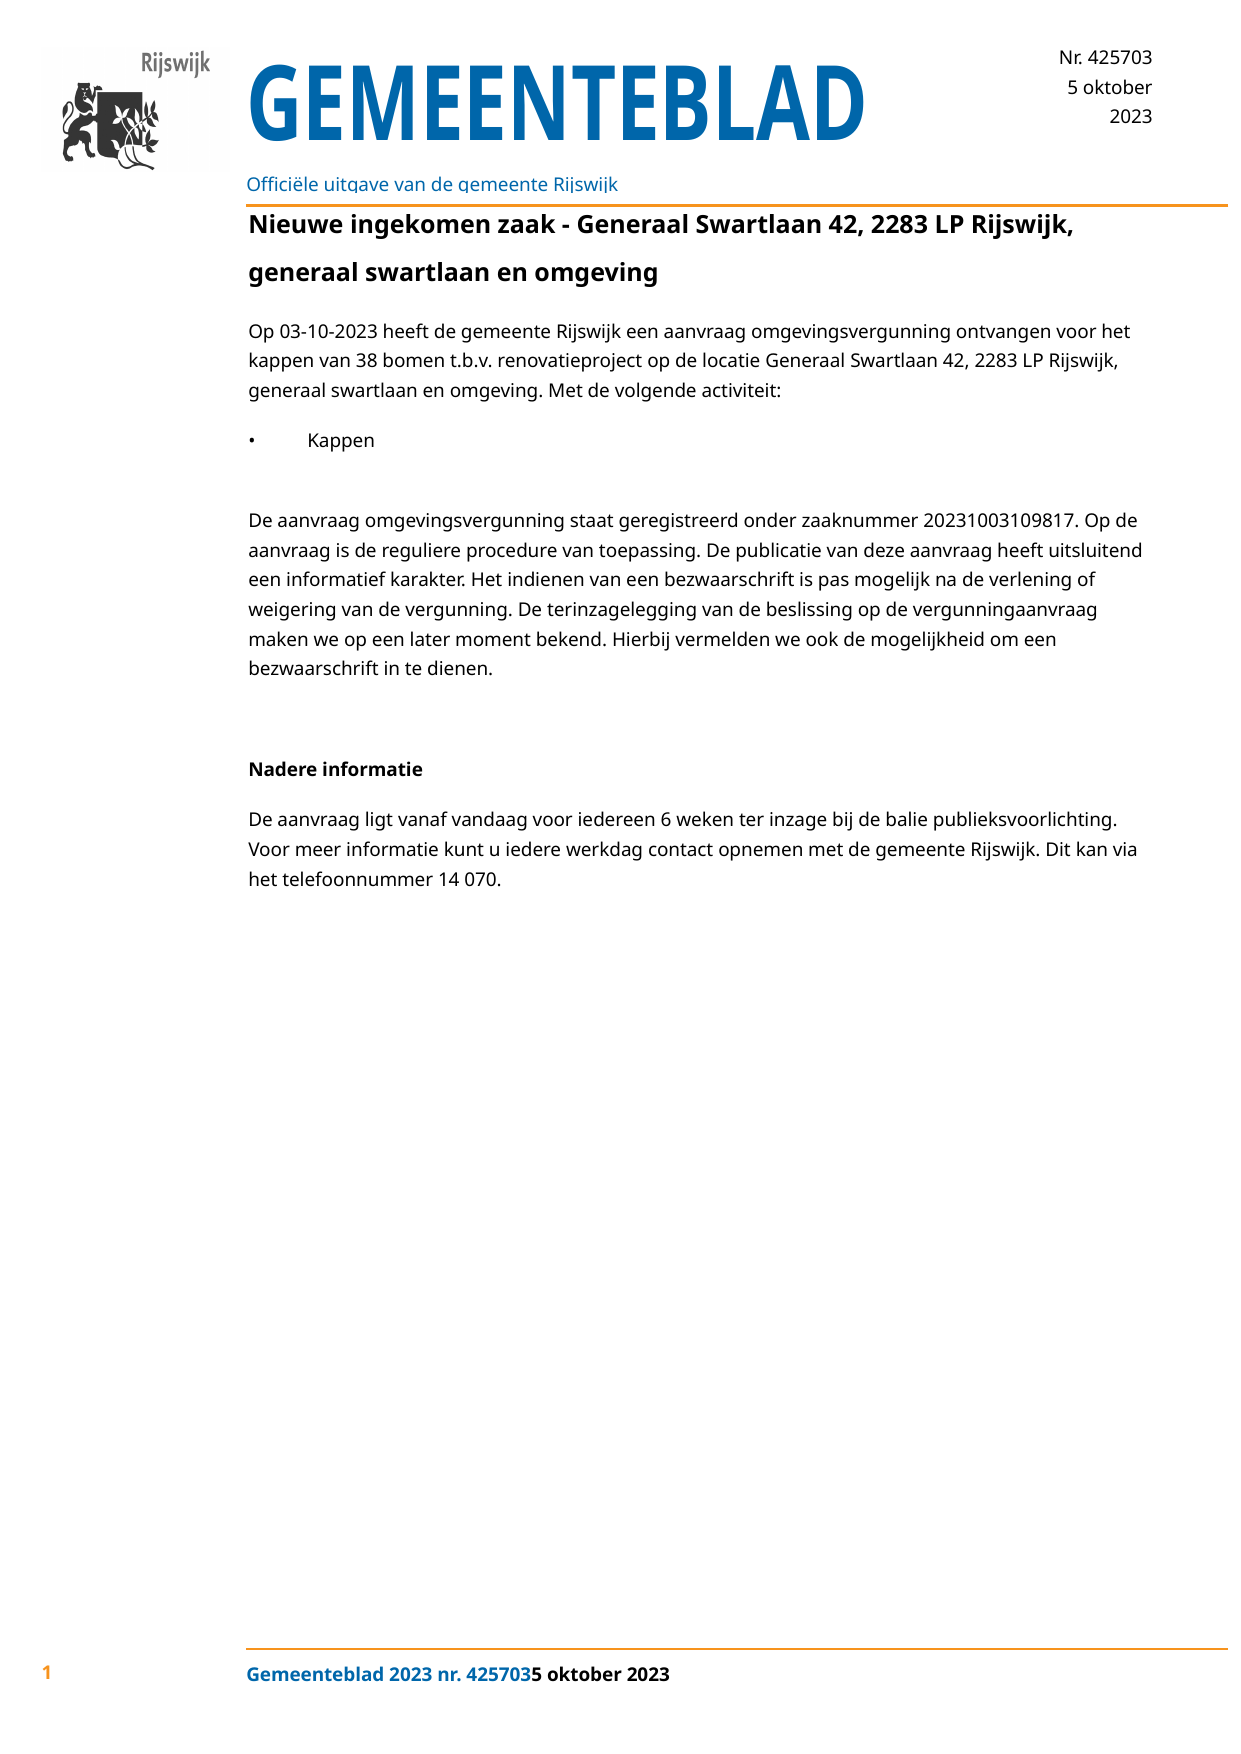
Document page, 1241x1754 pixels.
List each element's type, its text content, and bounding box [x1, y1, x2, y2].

picture [41, 47, 231, 172]
text Op 03-10-2023 heeft de gemeente Rijswijk een aanvraag omgevingsvergunning ontvangen voor het kappen van 38 bomen t.b.v. renovatieproject op de locatie Generaal Swartlaan 42, 2283 LP Rijswijk, generaal swartlaan en omgeving. Met de volgende activiteit: [248, 318, 1152, 403]
text De aanvraag ligt vanaf vandaag voor iedereen 6 weken ter inzage bij de balie publieksvoorlichting. Voor meer informatie kunt u iedere werkdag contact opnemen met de gemeente Rijswijk. Dit kan via het telefoonnummer 14 070. [248, 807, 1152, 892]
text De aanvraag omgevingsvergunning staat geregistreerd onder zaaknummer 20231003109817. Op de aanvraag is de reguliere procedure van toepassing. De publicatie van deze aanvraag heeft uitsluitend een informatief karakter. Het indienen van een bezwaarschrift is pas mogelijk na de verlening of weigering van de vergunning. De terinzagelegging van de beslissing op de vergunningaanvraag maken we op een later moment bekend. Hierbij vermelden we ook de mogelijkheid om een bezwaarschrift in te dienen. [248, 507, 1152, 681]
text Nadere informatie [248, 756, 1152, 782]
list Kappen [248, 427, 1152, 453]
text Nieuwe ingekomen zaak - Generaal Swartlaan 42, 2283 LP Rijswijk, generaal swartlaan en omgeving [248, 207, 1152, 288]
